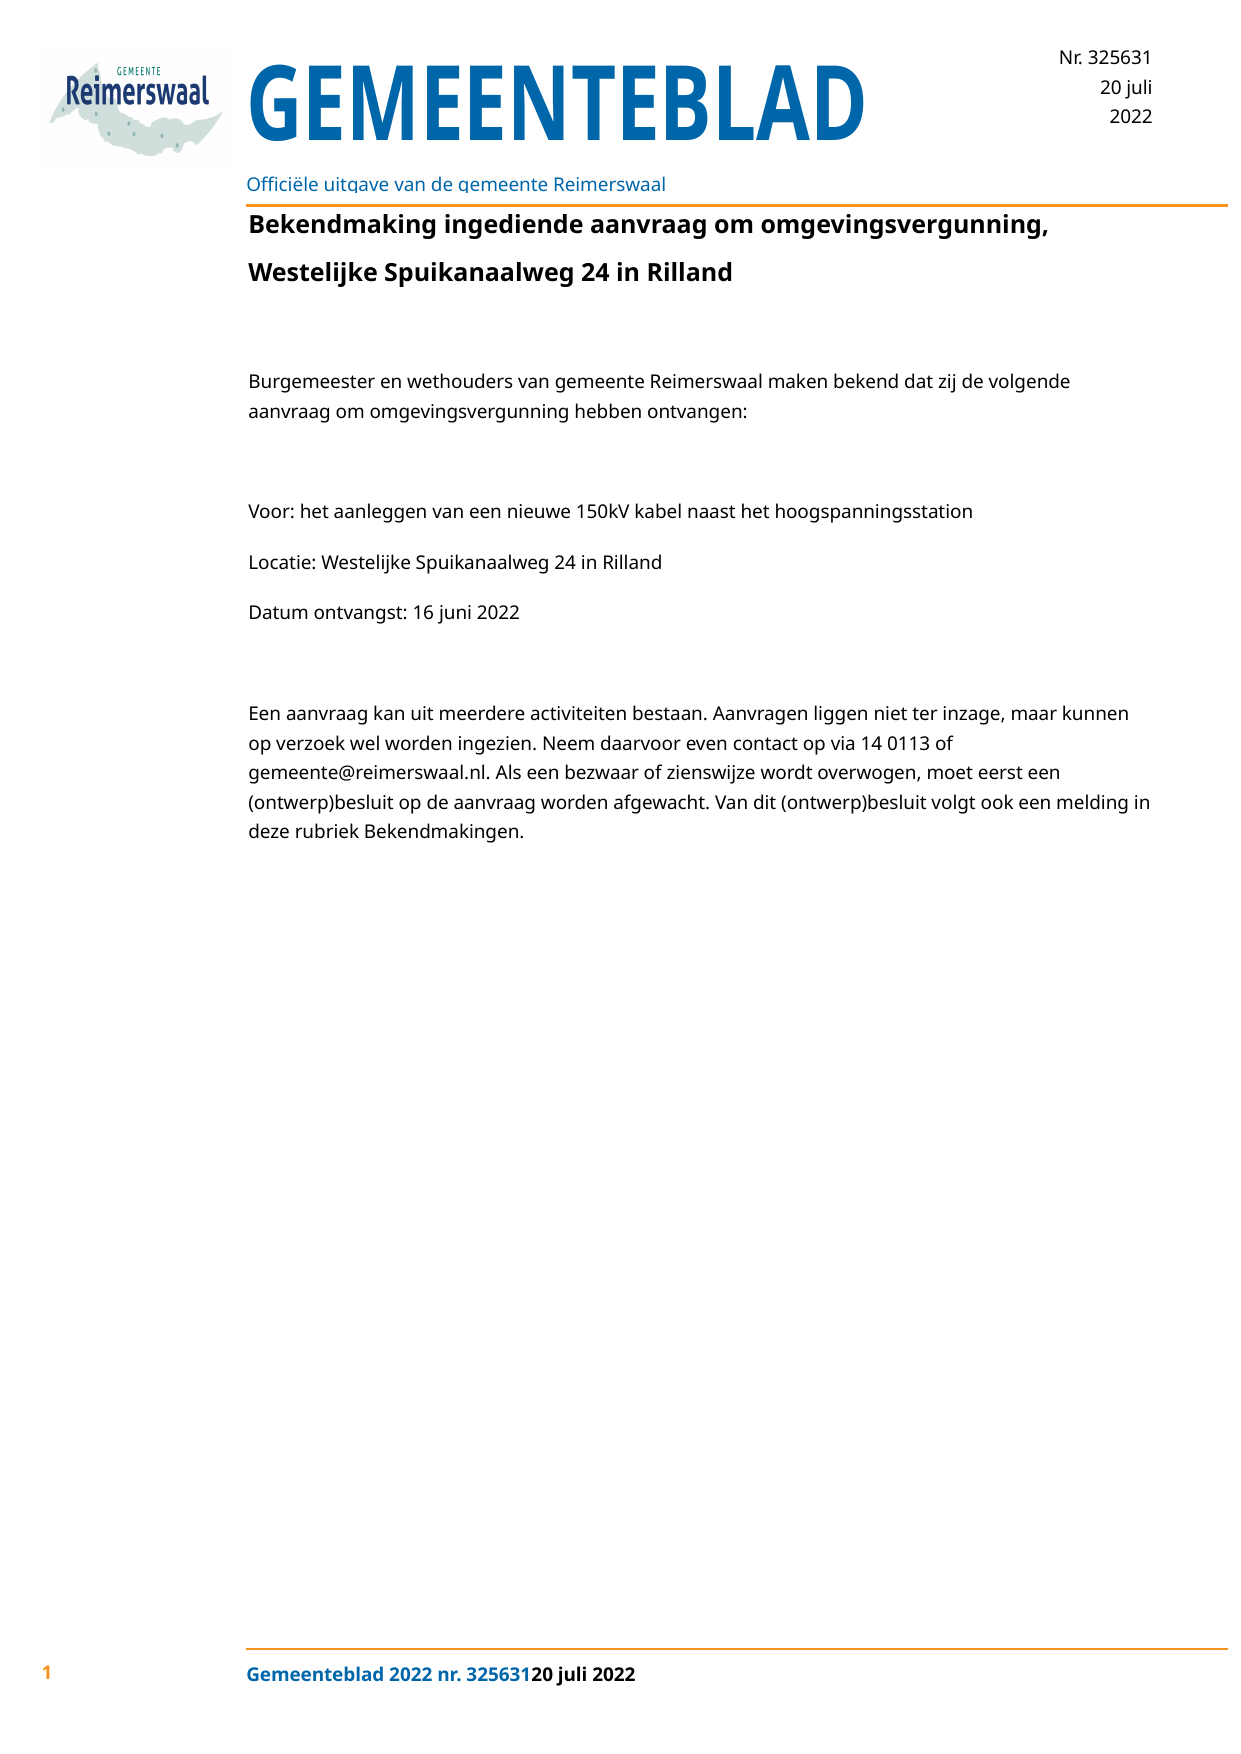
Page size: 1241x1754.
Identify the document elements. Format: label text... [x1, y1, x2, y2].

text Burgemeester en wethouders van gemeente Reimerswaal maken bekend dat zij de volgende aanvraag om omgevingsvergunning hebben ontvangen: [248, 368, 1152, 424]
text Datum ontvangst: 16 juni 2022 [248, 599, 1152, 625]
text Bekendmaking ingediende aanvraag om omgevingsvergunning, Westelijke Spuikanaalweg 24 in Rilland [248, 207, 1152, 288]
text Locatie: Westelijke Spuikanaalweg 24 in Rilland [248, 549, 1152, 575]
picture [41, 47, 231, 172]
text Een aanvraag kan uit meerdere activiteiten bestaan. Aanvragen liggen niet ter inzage, maar kunnen op verzoek wel worden ingezien. Neem daarvoor even contact op via 14 0113 of gemeente@reimerswaal.nl. Als een bezwaar of zienswijze wordt overwogen, moet eerst een (ontwerp)besluit op de aanvraag worden afgewacht. Van dit (ontwerp)besluit volgt ook een melding in deze rubriek Bekendmakingen. [248, 700, 1152, 844]
text Voor: het aanleggen van een nieuwe 150kV kabel naast het hoogspanningsstation [248, 499, 1152, 524]
